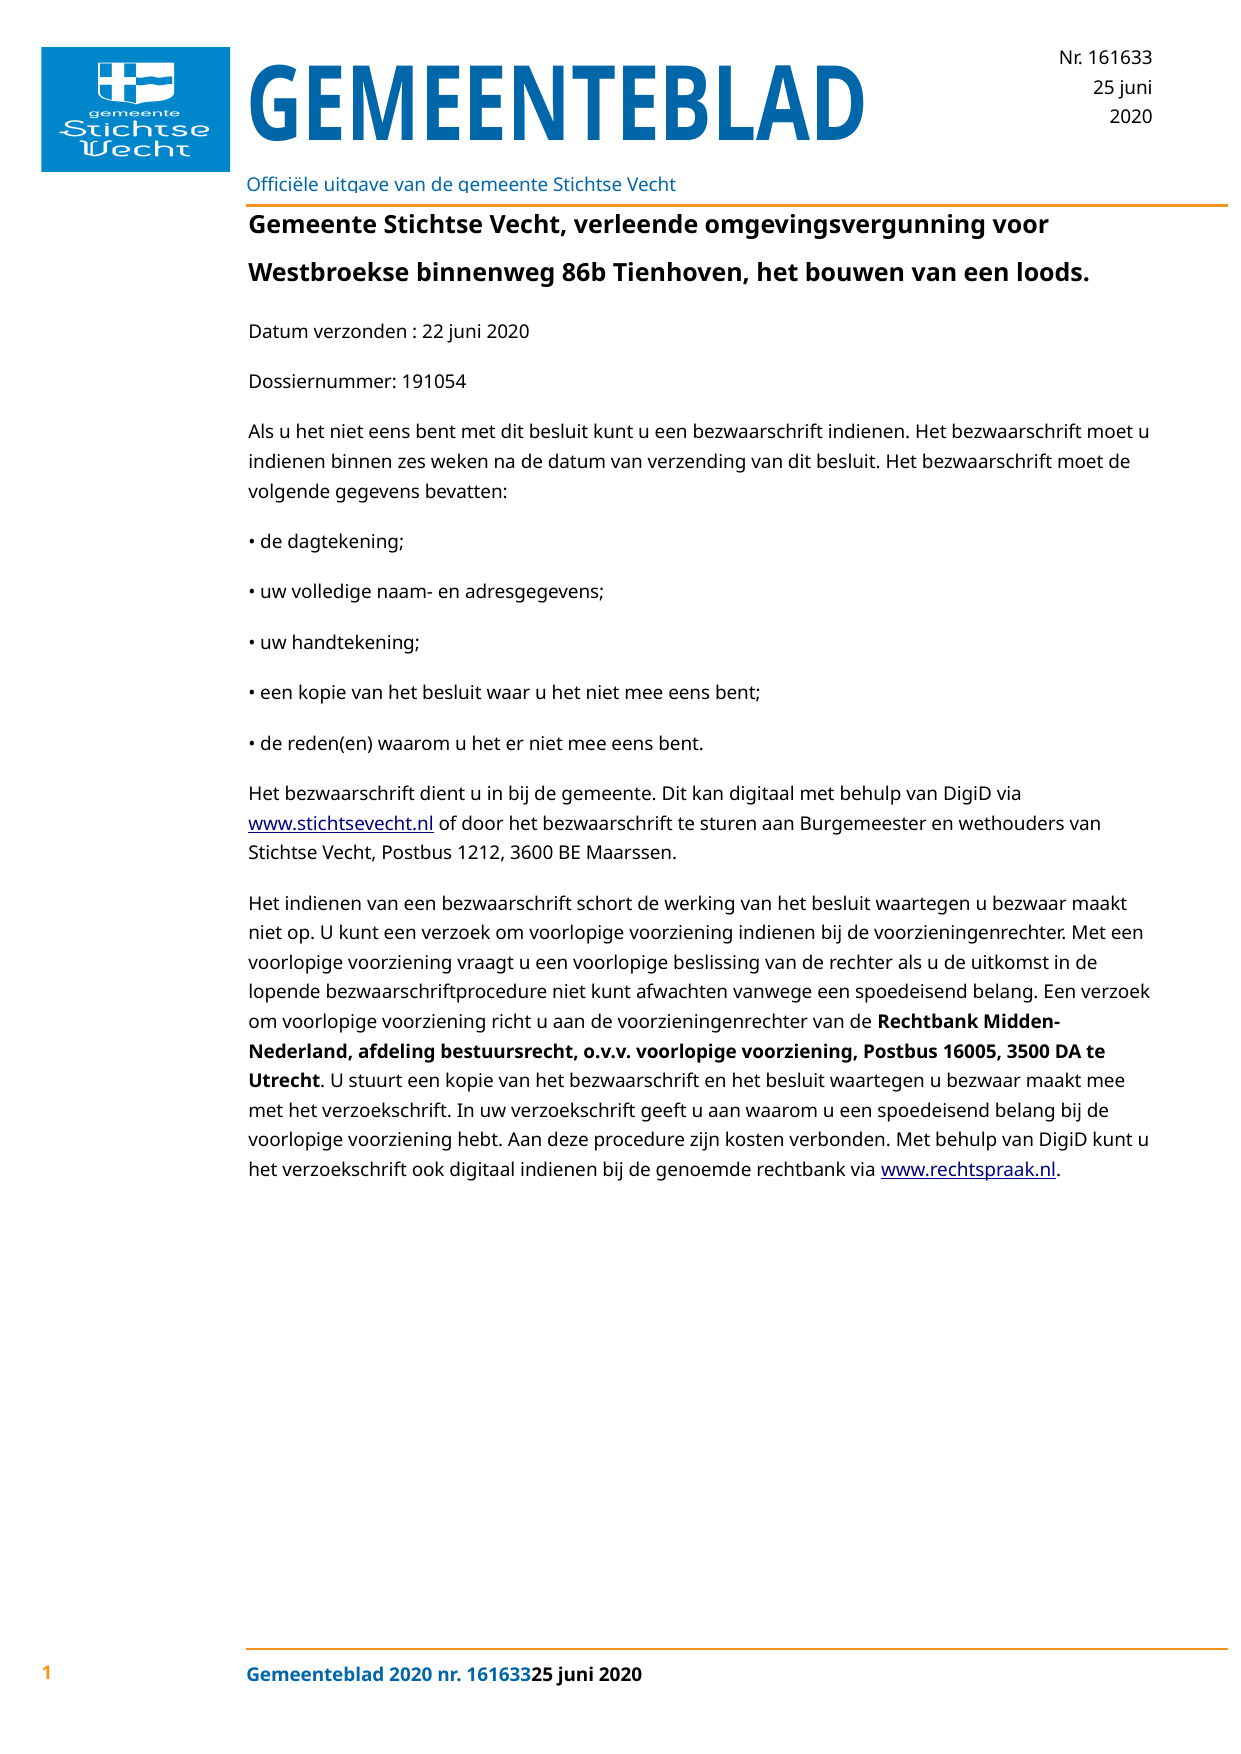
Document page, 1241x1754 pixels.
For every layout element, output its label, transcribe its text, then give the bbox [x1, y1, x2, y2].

text • een kopie van het besluit waar u het niet mee eens bent; [248, 679, 1152, 705]
text Gemeente Stichtse Vecht, verleende omgevingsvergunning voor Westbroekse binnenweg 86b Tienhoven, het bouwen van een loods. [248, 207, 1152, 288]
text Als u het niet eens bent met dit besluit kunt u een bezwaarschrift indienen. Het bezwaarschrift moet u indienen binnen zes weken na de datum van verzending van dit besluit. Het bezwaarschrift moet de volgende gegevens bevatten: [248, 419, 1152, 504]
picture [137, 63, 174, 103]
text • de reden(en) waarom u het er niet mee eens bent. [248, 730, 1152, 756]
text • de dagtekening; [248, 528, 1152, 554]
text • uw handtekening; [248, 629, 1152, 655]
picture [99, 63, 135, 101]
text • uw volledige naam- en adresgegevens; [248, 579, 1152, 604]
text Dossiernummer: 191054 [248, 368, 1152, 394]
text Het indienen van een bezwaarschrift schort de werking van het besluit waartegen u bezwaar maakt niet op. U kunt een verzoek om voorlopige voorziening indienen bij de voorzieningenrechter. Met een voorlopige voorziening vraagt u een voorlopige beslissing van de rechter als u de uitkomst in de lopende bezwaarschriftprocedure niet kunt afwachten vanwege een spoedeisend belang. Een verzoek om voorlopige voorziening richt u aan de voorzieningenrechter van de Rechtbank Midden-Nederland, afdeling bestuursrecht, o.v.v. voorlopige voorziening, Postbus 16005, 3500 DA te Utrecht. U stuurt een kopie van het bezwaarschrift en het besluit waartegen u bezwaar maakt mee met het verzoekschrift. In uw verzoekschrift geeft u aan waarom u een spoedeisend belang bij de voorlopige voorziening hebt. Aan deze procedure zijn kosten verbonden. Met behulp van DigiD kunt u het verzoekschrift ook digitaal indienen bij de genoemde rechtbank via www.rechtspraak.nl. [248, 890, 1152, 1182]
text Datum verzonden : 22 juni 2020 [248, 318, 1152, 344]
text Het bezwaarschrift dient u in bij de gemeente. Dit kan digitaal met behulp van DigiD via www.stichtsevecht.nl of door het bezwaarschrift te sturen aan Burgemeester en wethouders van Stichtse Vecht, Postbus 1212, 3600 BE Maarssen. [248, 780, 1152, 865]
